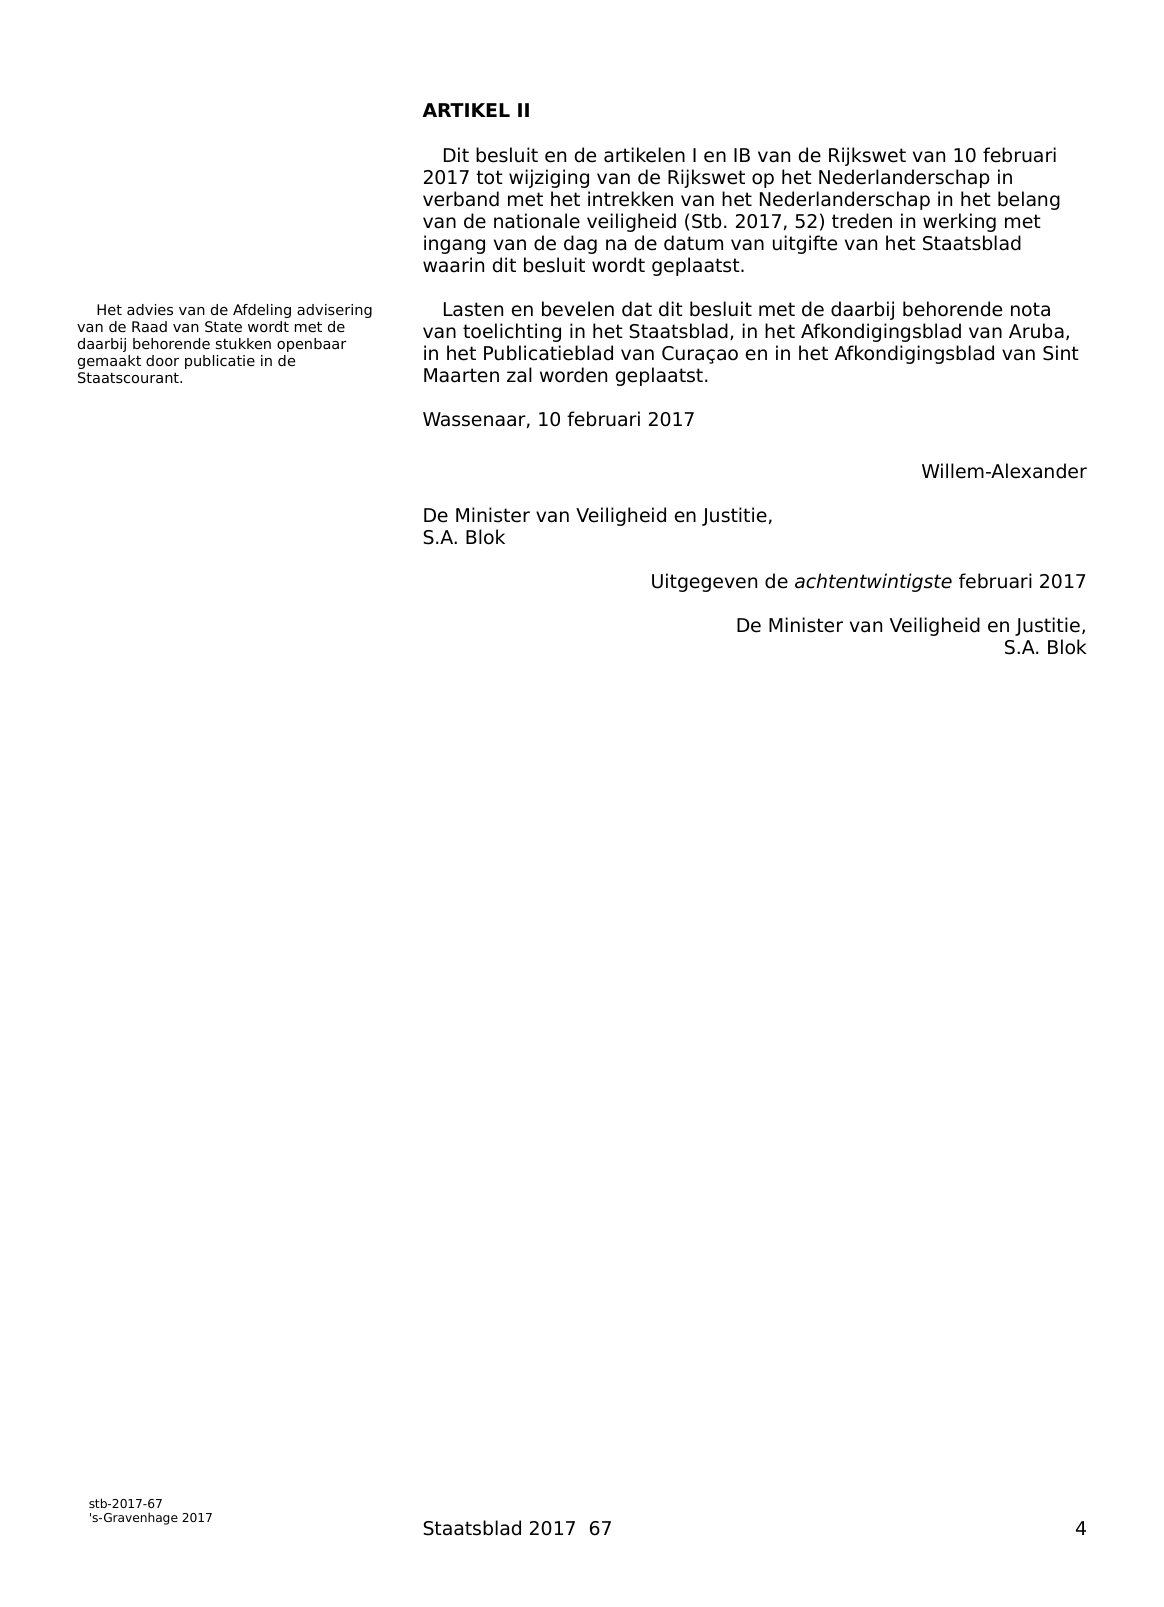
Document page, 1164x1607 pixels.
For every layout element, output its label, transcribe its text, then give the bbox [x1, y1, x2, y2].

text Uitgegeven de achtentwintigste februari 2017 [422, 571, 1087, 593]
text De Minister van Veiligheid en Justitie, S.A. Blok [422, 505, 1087, 549]
text Dit besluit en de artikelen I en IB van de Rijkswet van 10 februari 2017 tot wijziging van de Rijkswet op het Nederlanderschap in verband met het intrekken van het Nederlanderschap in het belang van de nationale veiligheid (Stb. 2017, 52) treden in werking met ingang van de dag na de datum van uitgifte van het Staatsblad waarin dit besluit wordt geplaatst. [422, 144, 1087, 276]
text Lasten en bevelen dat dit besluit met de daarbij behorende nota van toelichting in het Staatsblad, in het Afkondigingsblad van Aruba, in het Publicatieblad van Curaçao en in het Afkondigingsblad van Sint Maarten zal worden geplaatst. [422, 299, 1087, 387]
subtitle ARTIKEL II [422, 100, 1087, 122]
text 's-Gravenhage 2017 [88, 1511, 323, 1525]
text Het advies van de Afdeling advisering van de Raad van State wordt met de daarbij behorende stukken openbaar gemaakt door publicatie in de Staatscourant. [77, 302, 396, 387]
text Willem-Alexander [422, 461, 1087, 483]
text stb-2017-67 [88, 1497, 323, 1511]
text Wassenaar, 10 februari 2017 [422, 409, 1087, 431]
text De Minister van Veiligheid en Justitie, S.A. Blok [422, 615, 1087, 659]
